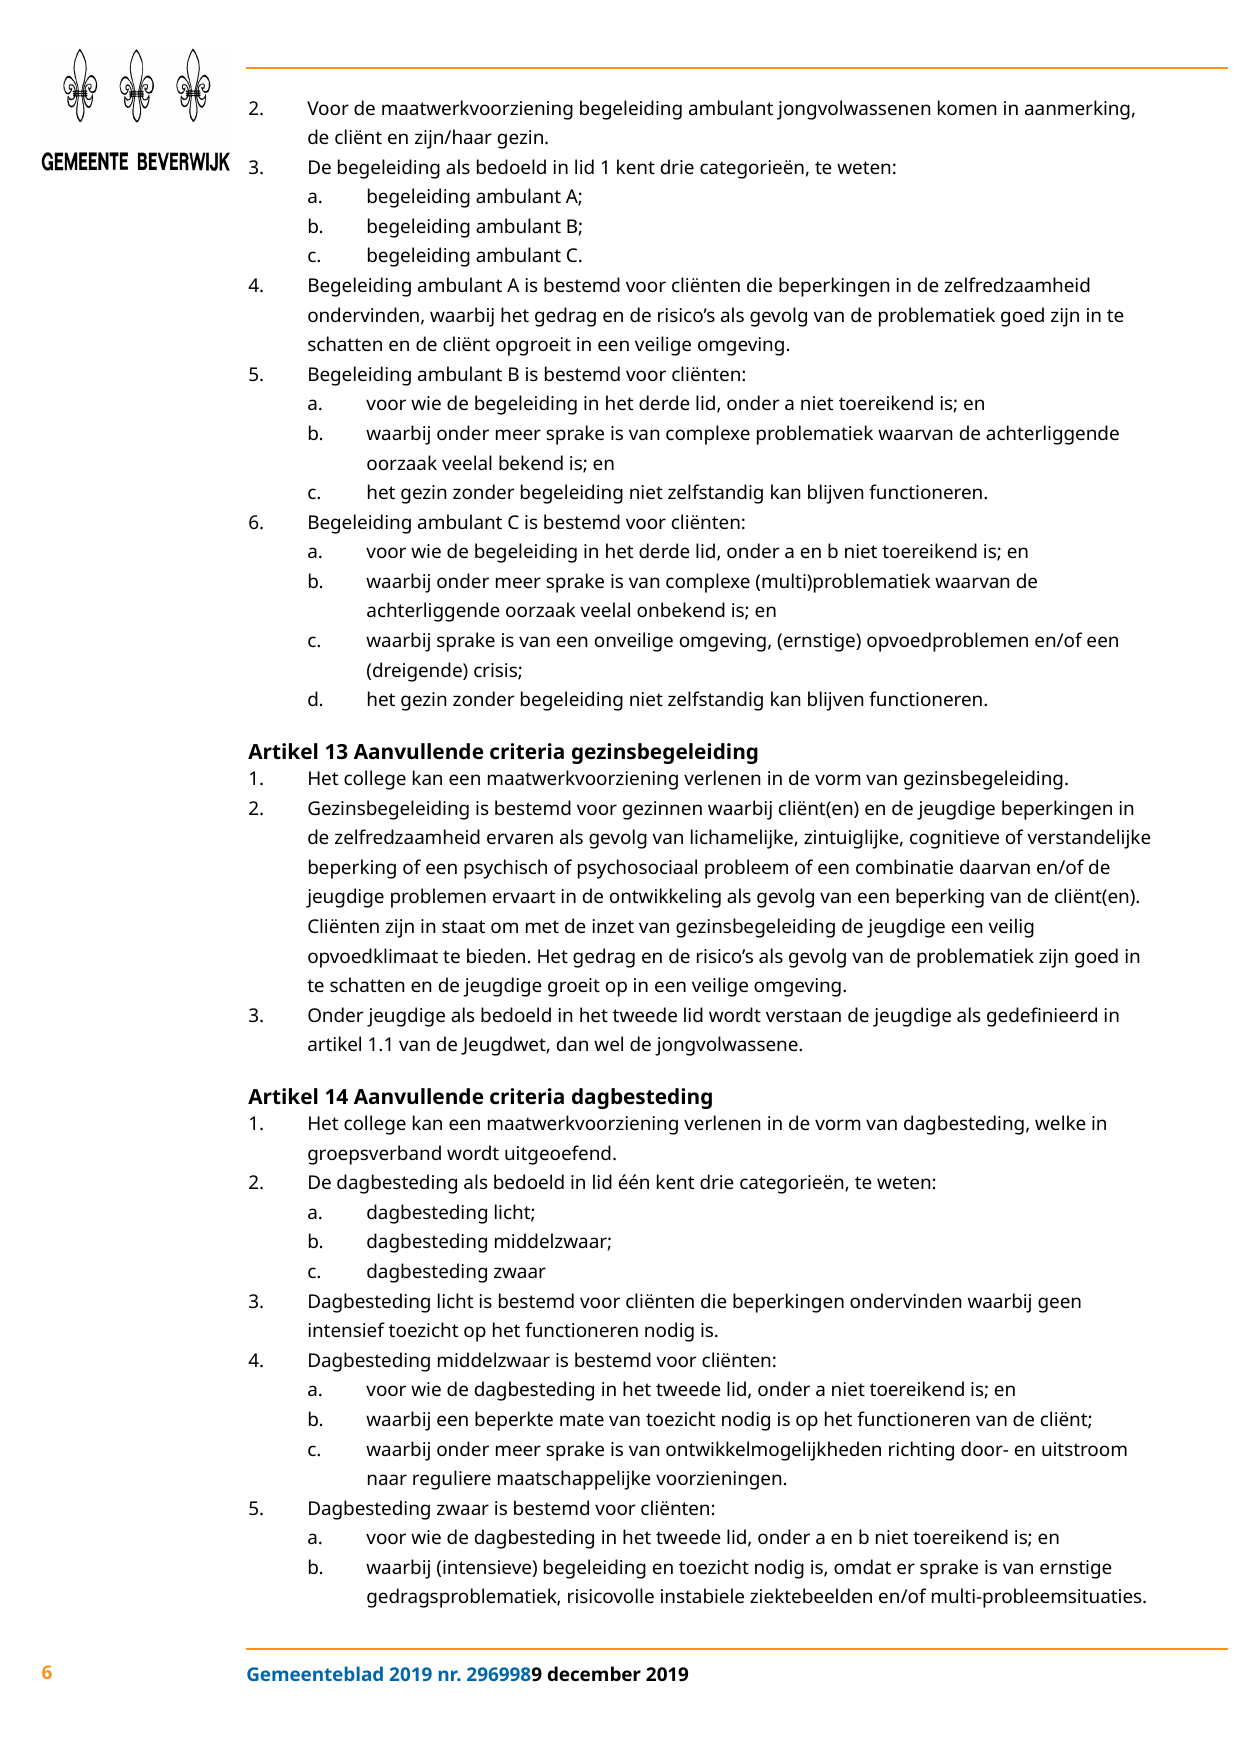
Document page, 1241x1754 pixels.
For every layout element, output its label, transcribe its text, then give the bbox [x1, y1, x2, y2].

list Begeleiding ambulant A is bestemd voor cliënten die beperkingen in de zelfredzaamheid ondervinden, waarbij het gedrag en de risico’s als gevolg van de problematiek goed zijn in te schatten en de cliënt opgroeit in een veilige omgeving. [248, 272, 1152, 357]
list Begeleiding ambulant B is bestemd voor cliënten: [248, 361, 1152, 387]
list De dagbesteding als bedoeld in lid één kent drie categorieën, te weten: [248, 1169, 1152, 1195]
list De begeleiding als bedoeld in lid 1 kent drie categorieën, te weten: [248, 154, 1152, 180]
list voor wie de dagbesteding in het tweede lid, onder a en b niet toereikend is; en [307, 1524, 1152, 1550]
list Dagbesteding middelzwaar is bestemd voor cliënten: [248, 1347, 1152, 1373]
list het gezin zonder begeleiding niet zelfstandig kan blijven functioneren. [307, 686, 1152, 712]
list waarbij onder meer sprake is van complexe (multi)problematiek waarvan de achterliggende oorzaak veelal onbekend is; en [307, 568, 1152, 623]
text Artikel 14 Aanvullende criteria dagbesteding [248, 1082, 1152, 1110]
list waarbij onder meer sprake is van ontwikkelmogelijkheden richting door- en uitstroom naar reguliere maatschappelijke voorzieningen. [307, 1436, 1152, 1491]
list Het college kan een maatwerkvoorziening verlenen in de vorm van dagbesteding, welke in groepsverband wordt uitgeoefend. [248, 1110, 1152, 1166]
list dagbesteding zwaar [307, 1258, 1152, 1284]
picture [41, 47, 231, 172]
list dagbesteding licht; [307, 1199, 1152, 1225]
list waarbij onder meer sprake is van complexe problematiek waarvan de achterliggende oorzaak veelal bekend is; en [307, 420, 1152, 476]
list dagbesteding middelzwaar; [307, 1229, 1152, 1254]
list Gezinsbegeleiding is bestemd voor gezinnen waarbij cliënt(en) en de jeugdige beperkingen in de zelfredzaamheid ervaren als gevolg van lichamelijke, zintuiglijke, cognitieve of verstandelijke beperking of een psychisch of psychosociaal probleem of een combinatie daarvan en/of de jeugdige problemen ervaart in de ontwikkeling als gevolg van een beperking van de cliënt(en). Cliënten zijn in staat om met de inzet van gezinsbegeleiding de jeugdige een veilig opvoedklimaat te bieden. Het gedrag en de risico’s als gevolg van de problematiek zijn goed in te schatten en de jeugdige groeit op in een veilige omgeving. [248, 795, 1152, 998]
list voor wie de dagbesteding in het tweede lid, onder a niet toereikend is; en [307, 1377, 1152, 1402]
list voor wie de begeleiding in het derde lid, onder a en b niet toereikend is; en [307, 538, 1152, 564]
list Voor de maatwerkvoorziening begeleiding ambulant jongvolwassenen komen in aanmerking, de cliënt en zijn/haar gezin. [248, 95, 1152, 150]
list begeleiding ambulant A; [307, 183, 1152, 209]
list waarbij (intensieve) begeleiding en toezicht nodig is, omdat er sprake is van ernstige gedragsproblematiek, risicovolle instabiele ziektebeelden en/of multi-probleemsituaties. [307, 1554, 1152, 1609]
list Begeleiding ambulant C is bestemd voor cliënten: [248, 509, 1152, 535]
list Dagbesteding licht is bestemd voor cliënten die beperkingen ondervinden waarbij geen intensief toezicht op het functioneren nodig is. [248, 1288, 1152, 1343]
text Artikel 13 Aanvullende criteria gezinsbegeleiding [248, 737, 1152, 765]
list waarbij een beperkte mate van toezicht nodig is op het functioneren van de cliënt; [307, 1406, 1152, 1432]
list Dagbesteding zwaar is bestemd voor cliënten: [248, 1495, 1152, 1521]
list waarbij sprake is van een onveilige omgeving, (ernstige) opvoedproblemen en/of een (dreigende) crisis; [307, 627, 1152, 683]
list begeleiding ambulant C. [307, 243, 1152, 268]
list Onder jeugdige als bedoeld in het tweede lid wordt verstaan de jeugdige als gedefinieerd in artikel 1.1 van de Jeugdwet, dan wel de jongvolwassene. [248, 1002, 1152, 1057]
list voor wie de begeleiding in het derde lid, onder a niet toereikend is; en [307, 391, 1152, 416]
list Het college kan een maatwerkvoorziening verlenen in de vorm van gezinsbegeleiding. [248, 765, 1152, 791]
list begeleiding ambulant B; [307, 213, 1152, 239]
list het gezin zonder begeleiding niet zelfstandig kan blijven functioneren. [307, 479, 1152, 505]
